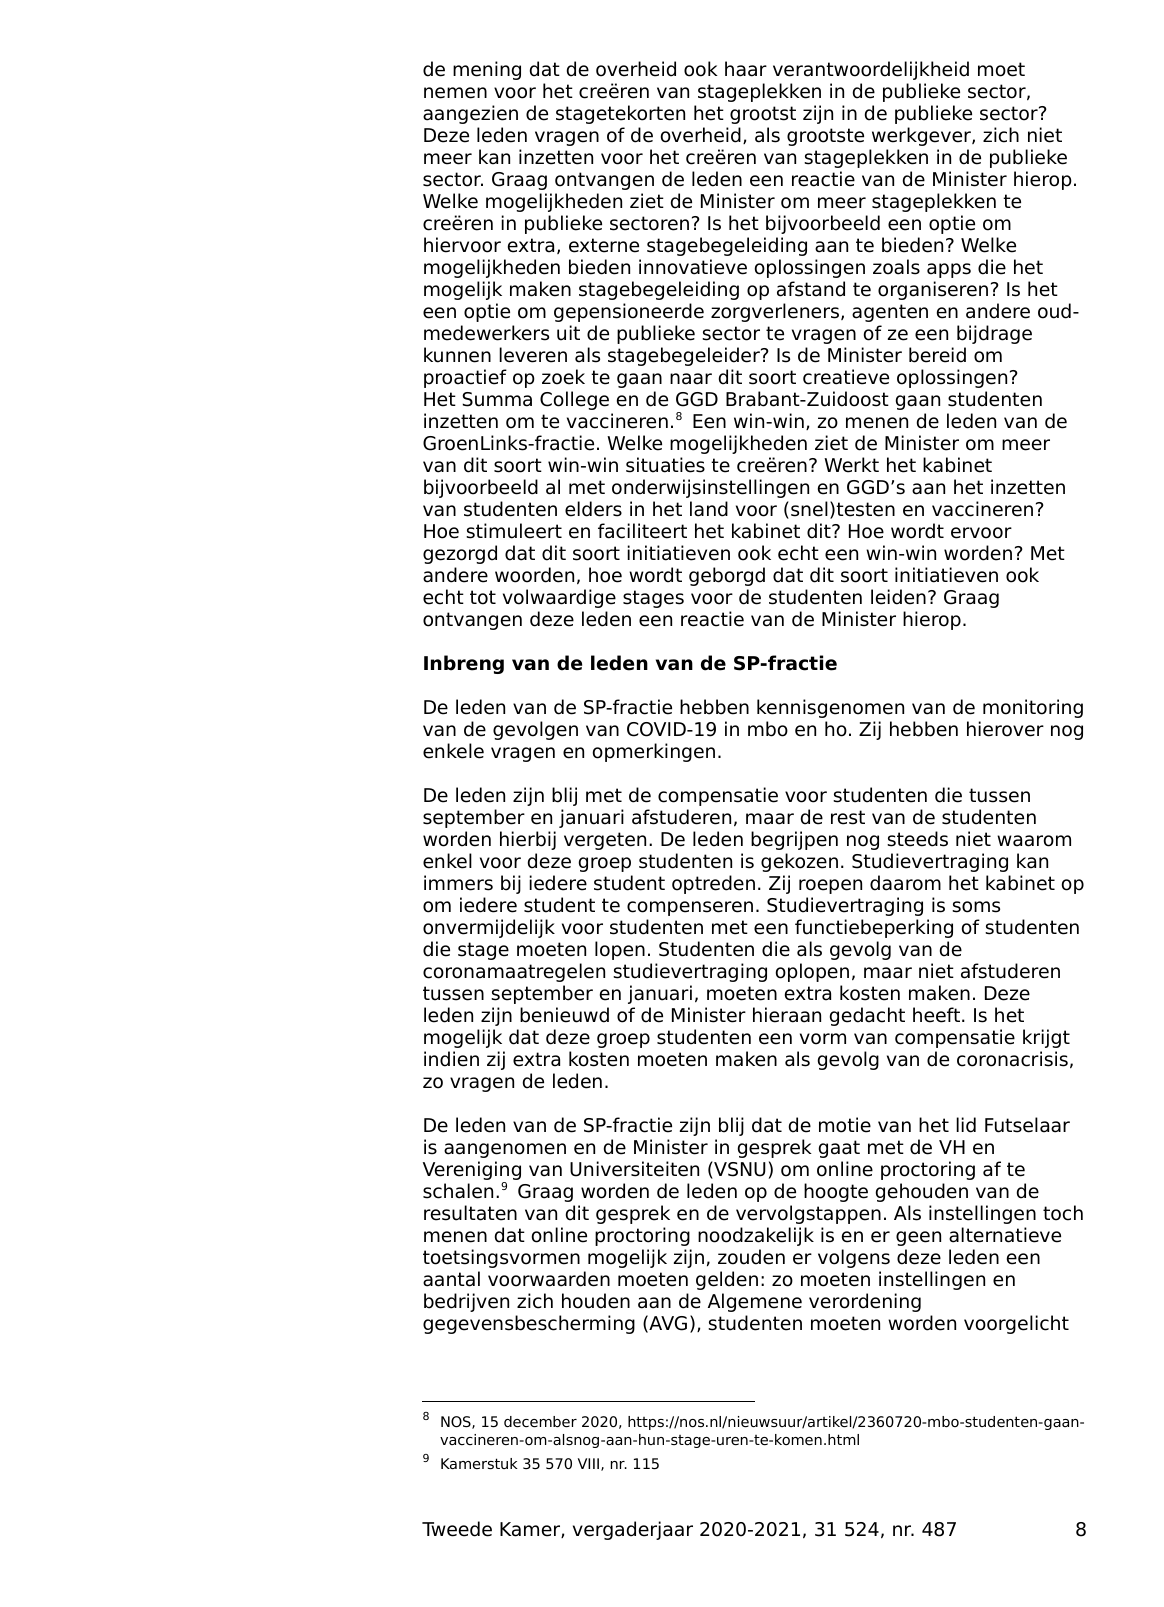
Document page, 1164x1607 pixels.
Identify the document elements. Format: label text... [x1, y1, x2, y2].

text de mening dat de overheid ook haar verantwoordelijkheid moet nemen voor het creëren van stageplekken in de publieke sector, aangezien de stagetekorten het grootst zijn in de publieke sector? Deze leden vragen of de overheid, als grootste werkgever, zich niet meer kan inzetten voor het creëren van stageplekken in de publieke sector. Graag ontvangen de leden een reactie van de Minister hierop. Welke mogelijkheden ziet de Minister om meer stageplekken te creëren in publieke sectoren? Is het bijvoorbeeld een optie om hiervoor extra, externe stagebegeleiding aan te bieden? Welke mogelijkheden bieden innovatieve oplossingen zoals apps die het mogelijk maken stagebegeleiding op afstand te organiseren? Is het een optie om gepensioneerde zorgverleners, agenten en andere oud-medewerkers uit de publieke sector te vragen of ze een bijdrage kunnen leveren als stagebegeleider? Is de Minister bereid om proactief op zoek te gaan naar dit soort creatieve oplossingen? [422, 59, 1087, 389]
text Kamerstuk 35 570 VIII, nr. 115 [422, 1452, 1087, 1474]
text De leden van de SP-fractie zijn blij dat de motie van het lid Futselaar is aangenomen en de Minister in gesprek gaat met de VH en Vereniging van Universiteiten (VSNU) om online proctoring af te schalen. Graag worden de leden op de hoogte gehouden van de resultaten van dit gesprek en de vervolgstappen. Als instellingen toch menen dat online proctoring noodzakelijk is en er geen alternatieve toetsingsvormen mogelijk zijn, zouden er volgens deze leden een aantal voorwaarden moeten gelden: zo moeten instellingen en bedrijven zich houden aan de Algemene verordening gegevensbescherming (AVG), studenten moeten worden voorgelicht [422, 1115, 1087, 1335]
text NOS, 15 december 2020, https://nos.nl/nieuwsuur/artikel/2360720-mbo-studenten-gaan-vaccineren-om-alsnog-aan-hun-stage-uren-te-komen.html [422, 1410, 1087, 1449]
text Het Summa College en de GGD Brabant-Zuidoost gaan studenten inzetten om te vaccineren. Een win-win, zo menen de leden van de GroenLinks-fractie. Welke mogelijkheden ziet de Minister om meer van dit soort win-win situaties te creëren? Werkt het kabinet bijvoorbeeld al met onderwijsinstellingen en GGD’s aan het inzetten van studenten elders in het land voor (snel)testen en vaccineren? Hoe stimuleert en faciliteert het kabinet dit? Hoe wordt ervoor gezorgd dat dit soort initiatieven ook echt een win-win worden? Met andere woorden, hoe wordt geborgd dat dit soort initiatieven ook echt tot volwaardige stages voor de studenten leiden? Graag ontvangen deze leden een reactie van de Minister hierop. [422, 389, 1087, 631]
subtitle Inbreng van de leden van de SP-fractie [422, 653, 1087, 675]
text De leden zijn blij met de compensatie voor studenten die tussen september en januari afstuderen, maar de rest van de studenten worden hierbij vergeten. De leden begrijpen nog steeds niet waarom enkel voor deze groep studenten is gekozen. Studievertraging kan immers bij iedere student optreden. Zij roepen daarom het kabinet op om iedere student te compenseren. Studievertraging is soms onvermijdelijk voor studenten met een functiebeperking of studenten die stage moeten lopen. Studenten die als gevolg van de coronamaatregelen studievertraging oplopen, maar niet afstuderen tussen september en januari, moeten extra kosten maken. Deze leden zijn benieuwd of de Minister hieraan gedacht heeft. Is het mogelijk dat deze groep studenten een vorm van compensatie krijgt indien zij extra kosten moeten maken als gevolg van de coronacrisis, zo vragen de leden. [422, 785, 1087, 1093]
text De leden van de SP-fractie hebben kennisgenomen van de monitoring van de gevolgen van COVID-19 in mbo en ho. Zij hebben hierover nog enkele vragen en opmerkingen. [422, 697, 1087, 763]
